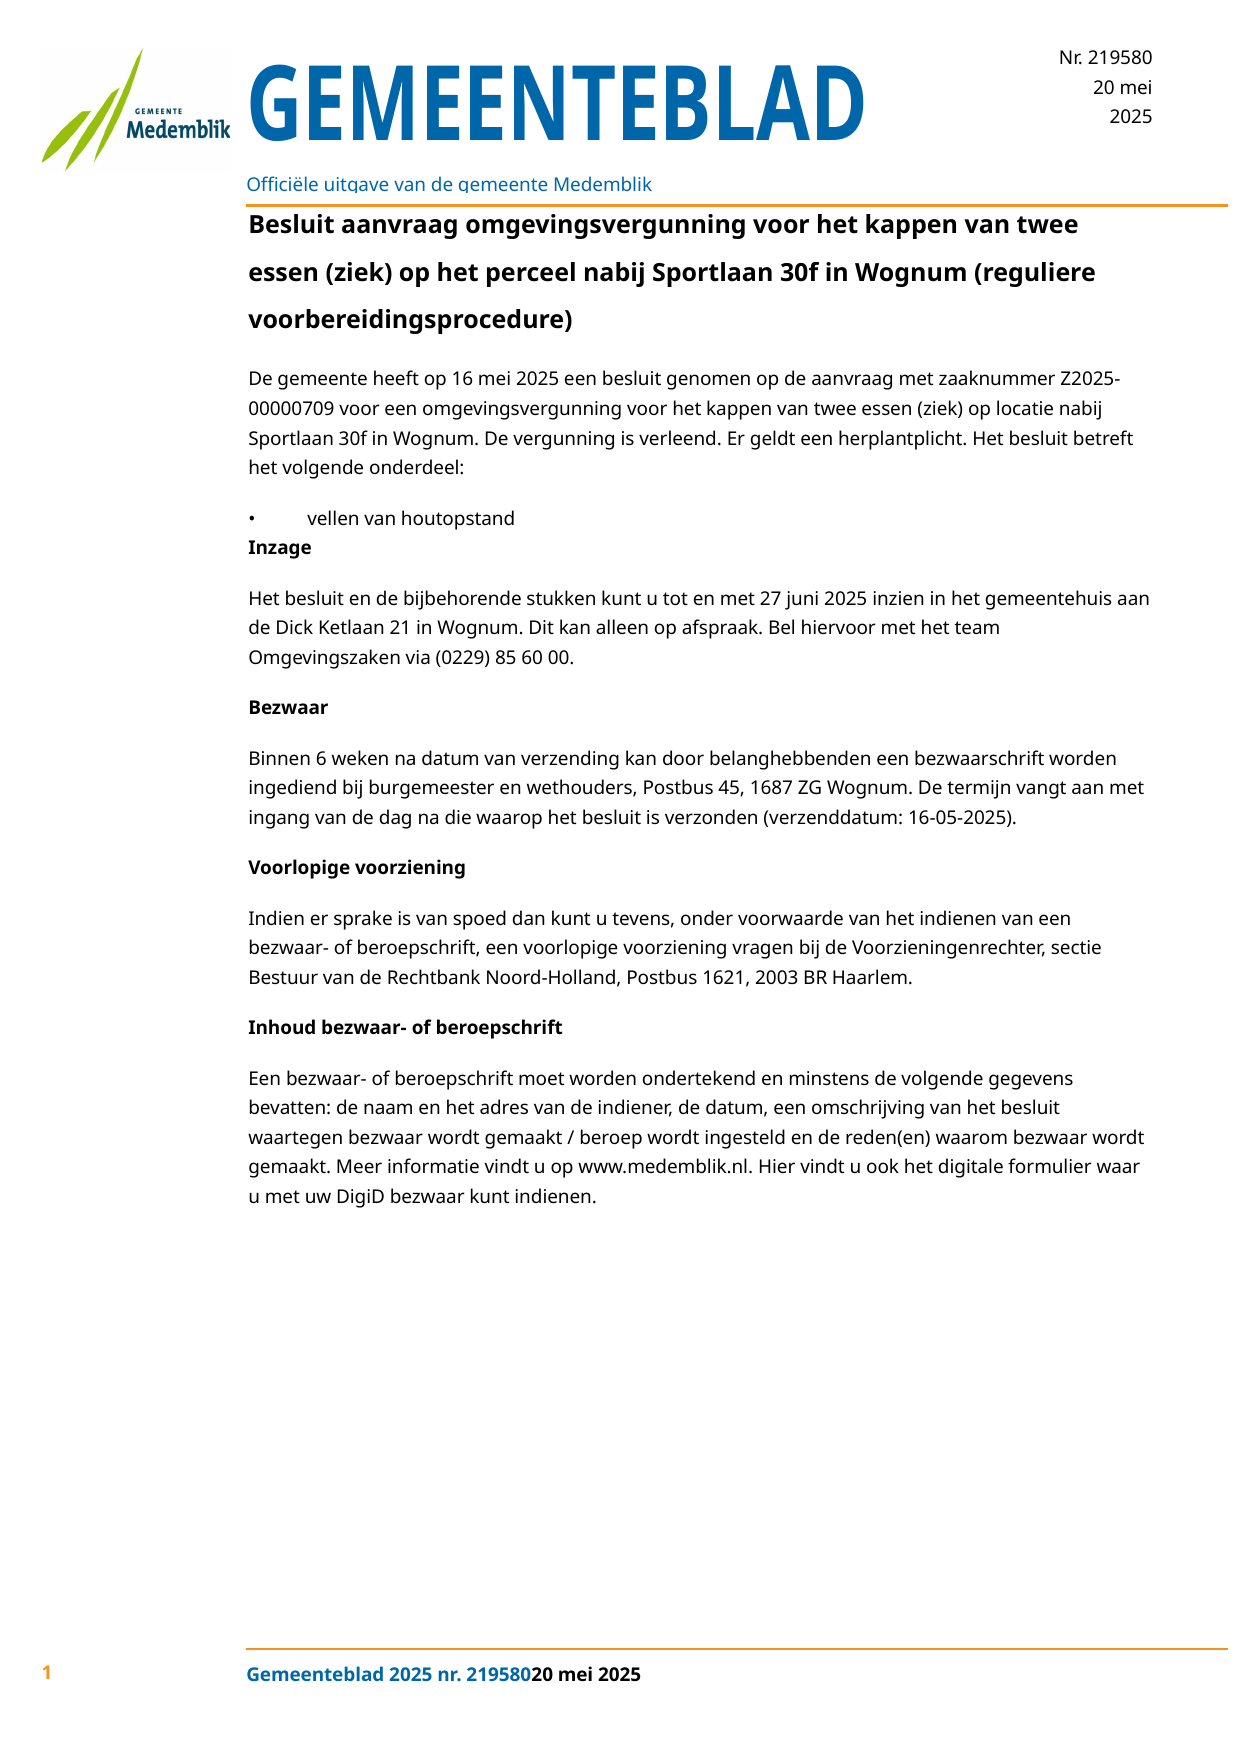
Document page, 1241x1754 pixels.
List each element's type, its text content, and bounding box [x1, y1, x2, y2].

text Besluit aanvraag omgevingsvergunning voor het kappen van twee essen (ziek) op het perceel nabij Sportlaan 30f in Wognum (reguliere voorbereidingsprocedure) [248, 207, 1152, 336]
text Indien er sprake is van spoed dan kunt u tevens, onder voorwaarde van het indienen van een bezwaar- of beroepschrift, een voorlopige voorziening vragen bij de Voorzieningenrechter, sectie Bestuur van de Rechtbank Noord-Holland, Postbus 1621, 2003 BR Haarlem. [248, 905, 1152, 989]
text Inhoud bezwaar- of beroepschrift [248, 1014, 1152, 1040]
list vellen van houtopstand [248, 505, 1152, 530]
text Voorlopige voorziening [248, 854, 1152, 880]
text De gemeente heeft op 16 mei 2025 een besluit genomen op de aanvraag met zaaknummer Z2025-00000709 voor een omgevingsvergunning voor het kappen van twee essen (ziek) op locatie nabij Sportlaan 30f in Wognum. De vergunning is verleend. Er geldt een herplantplicht. Het besluit betreft het volgende onderdeel: [248, 366, 1152, 480]
text Binnen 6 weken na datum van verzending kan door belanghebbenden een bezwaarschrift worden ingediend bij burgemeester en wethouders, Postbus 45, 1687 ZG Wognum. De termijn vangt aan met ingang van de dag na die waarop het besluit is verzonden (verzenddatum: 16-05-2025). [248, 745, 1152, 829]
text Bezwaar [248, 694, 1152, 720]
picture [41, 47, 231, 172]
text Inzage [248, 534, 1152, 560]
text Een bezwaar- of beroepschrift moet worden ondertekend en minstens de volgende gegevens bevatten: de naam en het adres van de indiener, de datum, een omschrijving van het besluit waartegen bezwaar wordt gemaakt / beroep wordt ingesteld en de reden(en) waarom bezwaar wordt gemaakt. Meer informatie vindt u op www.medemblik.nl. Hier vindt u ook het digitale formulier waar u met uw DigiD bezwaar kunt indienen. [248, 1065, 1152, 1209]
text Het besluit en de bijbehorende stukken kunt u tot en met 27 juni 2025 inzien in het gemeentehuis aan de Dick Ketlaan 21 in Wognum. Dit kan alleen op afspraak. Bel hiervoor met het team Omgevingszaken via (0229) 85 60 00. [248, 585, 1152, 669]
